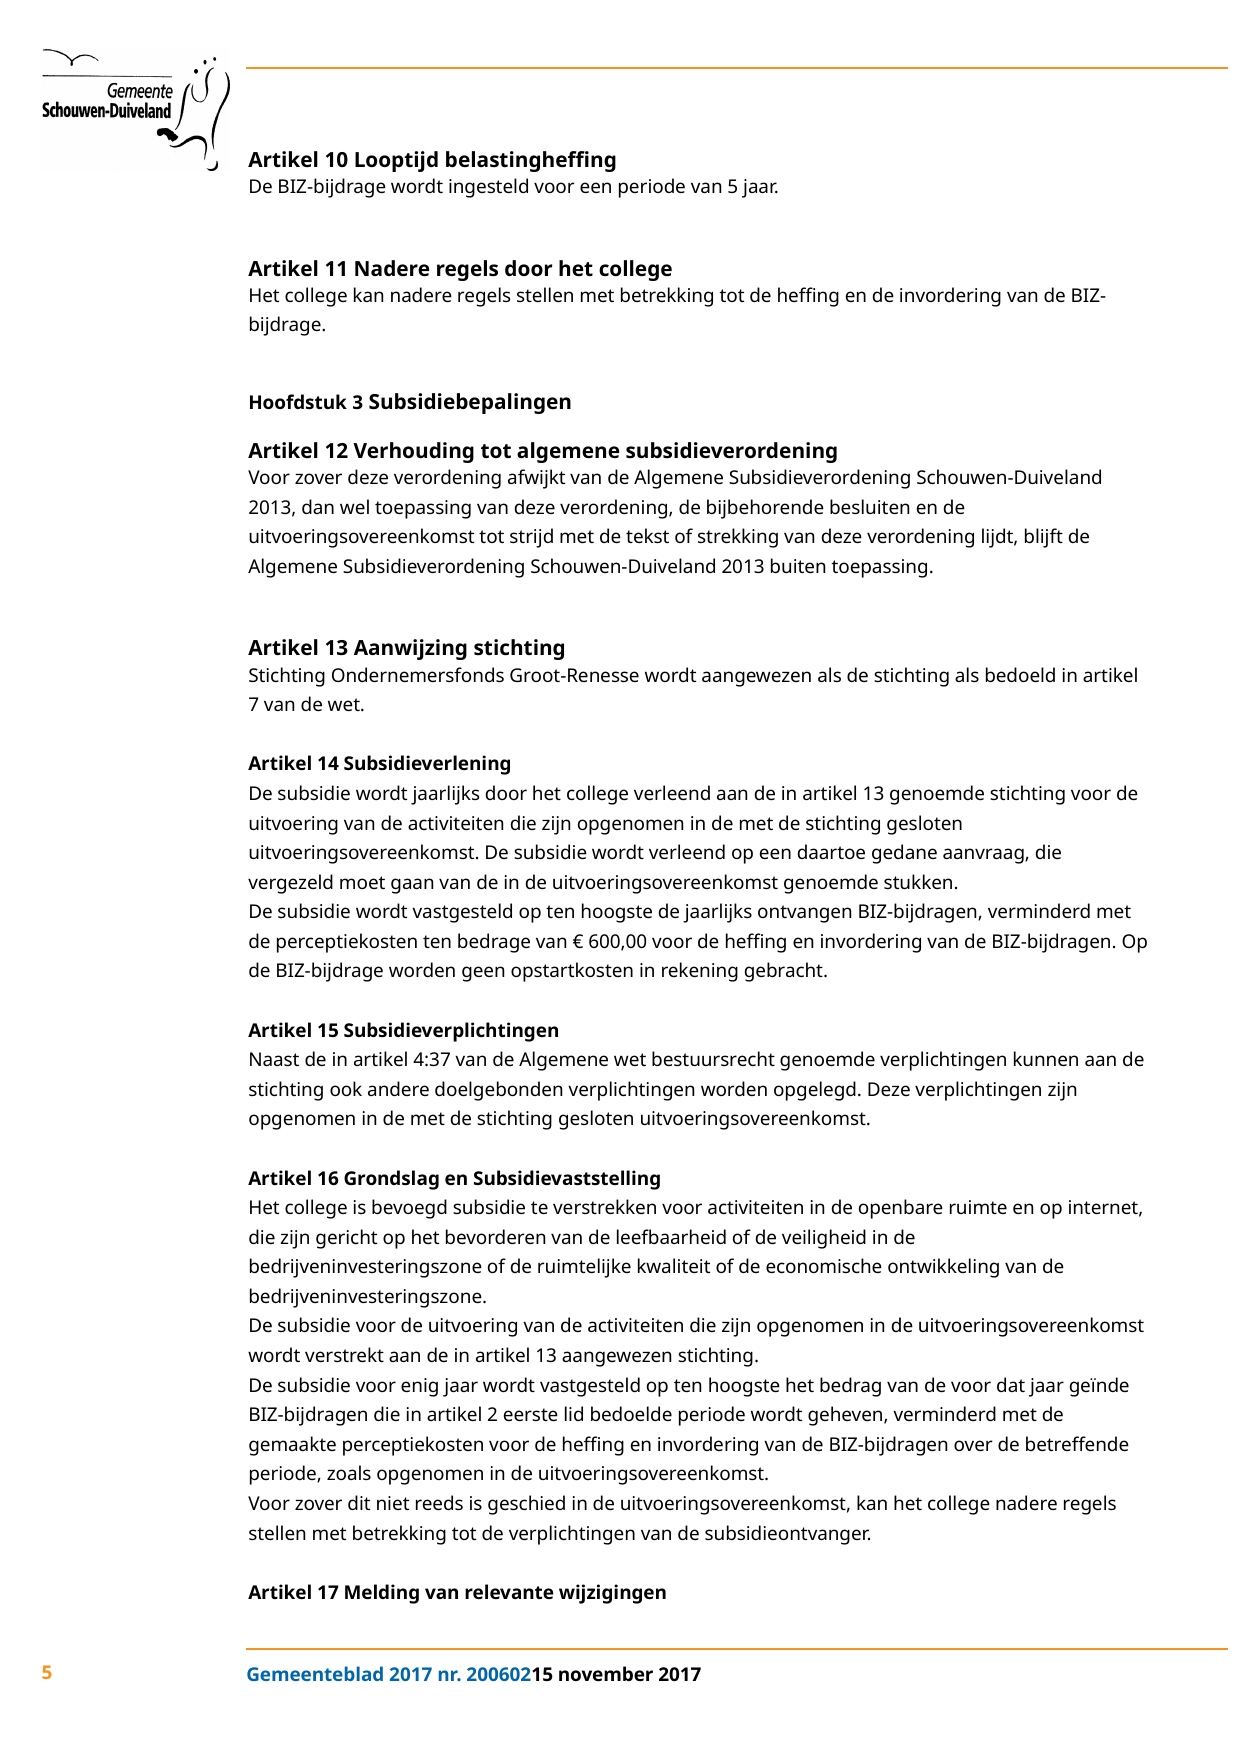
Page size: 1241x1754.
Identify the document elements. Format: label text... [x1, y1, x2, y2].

text De BIZ-bijdrage wordt ingesteld voor een periode van 5 jaar. [248, 174, 1152, 199]
text Het college kan nadere regels stellen met betrekking tot de heffing en de invordering van de BIZ-bijdrage. [248, 282, 1152, 337]
text Artikel 13 Aanwijzing stichting [248, 633, 1152, 662]
picture [41, 47, 231, 172]
text Artikel 12 Verhouding tot algemene subsidieverordening [248, 436, 1152, 464]
text Hoofdstuk 3 Subsidiebepalingen [248, 387, 1152, 415]
text Artikel 16 Grondslag en Subsidievaststelling [248, 1165, 1152, 1190]
text De subsidie wordt jaarlijks door het college verleend aan de in artikel 13 genoemde stichting voor de uitvoering van de activiteiten die zijn opgenomen in de met de stichting gesloten uitvoeringsovereenkomst. De subsidie wordt verleend op een daartoe gedane aanvraag, die vergezeld moet gaan van de in de uitvoeringsovereenkomst genoemde stukken. [248, 780, 1152, 894]
text Artikel 15 Subsidieverplichtingen [248, 1017, 1152, 1042]
text De subsidie voor de uitvoering van de activiteiten die zijn opgenomen in de uitvoeringsovereenkomst wordt verstrekt aan de in artikel 13 aangewezen stichting. [248, 1313, 1152, 1368]
text Artikel 17 Melding van relevante wijzigingen [248, 1579, 1152, 1604]
text Het college is bevoegd subsidie te verstrekken voor activiteiten in de openbare ruimte en op internet, die zijn gericht op het bevorderen van de leefbaarheid of de veiligheid in de bedrijveninvesteringszone of de ruimtelijke kwaliteit of de economische ontwikkeling van de bedrijveninvesteringszone. [248, 1194, 1152, 1309]
text Artikel 11 Nadere regels door het college [248, 254, 1152, 282]
text Voor zover deze verordening afwijkt van de Algemene Subsidieverordening Schouwen-Duiveland 2013, dan wel toepassing van deze verordening, de bijbehorende besluiten en de uitvoeringsovereenkomst tot strijd met de tekst of strekking van deze verordening lijdt, blijft de Algemene Subsidieverordening Schouwen-Duiveland 2013 buiten toepassing. [248, 464, 1152, 579]
text Naast de in artikel 4:37 van de Algemene wet bestuursrecht genoemde verplichtingen kunnen aan de stichting ook andere doelgebonden verplichtingen worden opgelegd. Deze verplichtingen zijn opgenomen in de met de stichting gesloten uitvoeringsovereenkomst. [248, 1046, 1152, 1131]
text Artikel 14 Subsidieverlening [248, 751, 1152, 776]
text Artikel 10 Looptijd belastingheffing [248, 145, 1152, 174]
text De subsidie wordt vastgesteld op ten hoogste de jaarlijks ontvangen BIZ-bijdragen, verminderd met de perceptiekosten ten bedrage van € 600,00 voor de heffing en invordering van de BIZ-bijdragen. Op de BIZ-bijdrage worden geen opstartkosten in rekening gebracht. [248, 898, 1152, 983]
text Stichting Ondernemersfonds Groot-Renesse wordt aangewezen als de stichting als bedoeld in artikel 7 van de wet. [248, 662, 1152, 717]
text De subsidie voor enig jaar wordt vastgesteld op ten hoogste het bedrag van de voor dat jaar geïnde BIZ-bijdragen die in artikel 2 eerste lid bedoelde periode wordt geheven, verminderd met de gemaakte perceptiekosten voor de heffing en invordering van de BIZ-bijdragen over de betreffende periode, zoals opgenomen in de uitvoeringsovereenkomst. [248, 1372, 1152, 1486]
text Voor zover dit niet reeds is geschied in de uitvoeringsovereenkomst, kan het college nadere regels stellen met betrekking tot de verplichtingen van de subsidieontvanger. [248, 1490, 1152, 1545]
